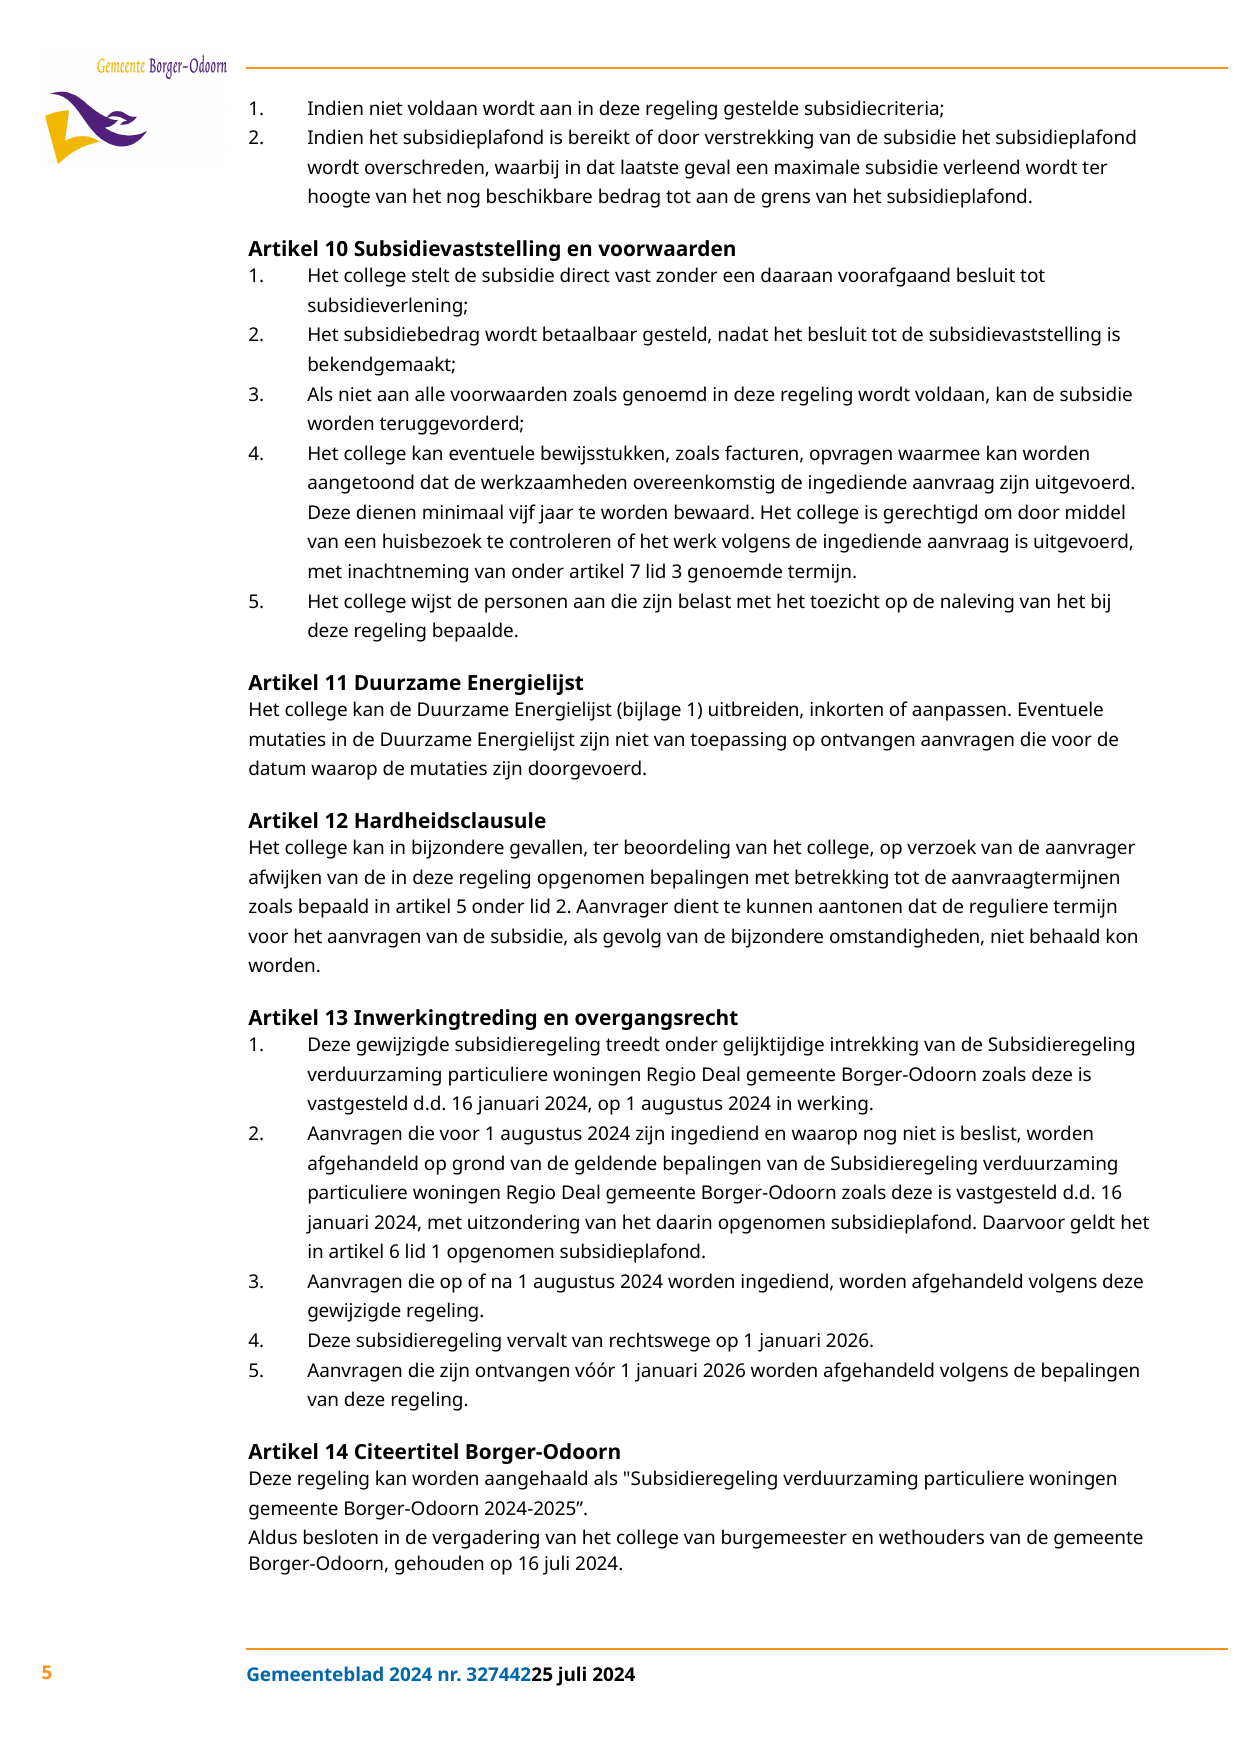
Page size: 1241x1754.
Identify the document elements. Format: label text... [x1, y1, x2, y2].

list Het subsidiebedrag wordt betaalbaar gesteld, nadat het besluit tot de subsidievaststelling is bekendgemaakt; [248, 322, 1152, 377]
list Het college wijst de personen aan die zijn belast met het toezicht op de naleving van het bij deze regeling bepaalde. [248, 588, 1152, 643]
text Het college kan in bijzondere gevallen, ter beoordeling van het college, op verzoek van de aanvrager afwijken van de in deze regeling opgenomen bepalingen met betrekking tot de aanvraagtermijnen zoals bepaald in artikel 5 onder lid 2. Aanvrager dient te kunnen aantonen dat de reguliere termijn voor het aanvragen van de subsidie, als gevolg van de bijzondere omstandigheden, niet behaald kon worden. [248, 834, 1152, 978]
text Deze regeling kan worden aangehaald als "Subsidieregeling verduurzaming particuliere woningen gemeente Borger-Odoorn 2024-2025”. [248, 1465, 1152, 1521]
list Als niet aan alle voorwaarden zoals genoemd in deze regeling wordt voldaan, kan de subsidie worden teruggevorderd; [248, 381, 1152, 436]
list Aanvragen die voor 1 augustus 2024 zijn ingediend en waarop nog niet is beslist, worden afgehandeld op grond van de geldende bepalingen van de Subsidieregeling verduurzaming particuliere woningen Regio Deal gemeente Borger-Odoorn zoals deze is vastgesteld d.d. 16 januari 2024, met uitzondering van het daarin opgenomen subsidieplafond. Daarvoor geldt het in artikel 6 lid 1 opgenomen subsidieplafond. [248, 1120, 1152, 1264]
text Artikel 11 Duurzame Energielijst [248, 668, 1152, 696]
list Indien niet voldaan wordt aan in deze regeling gestelde subsidiecriteria; [248, 95, 1152, 121]
list Deze gewijzigde subsidieregeling treedt onder gelijktijdige intrekking van de Subsidieregeling verduurzaming particuliere woningen Regio Deal gemeente Borger-Odoorn zoals deze is vastgesteld d.d. 16 januari 2024, op 1 augustus 2024 in werking. [248, 1031, 1152, 1116]
text Aldus besloten in de vergadering van het college van burgemeester en wethouders van de gemeente Borger-Odoorn, gehouden op 16 juli 2024. [248, 1524, 1152, 1576]
list Aanvragen die zijn ontvangen vóór 1 januari 2026 worden afgehandeld volgens de bepalingen van deze regeling. [248, 1357, 1152, 1412]
picture [41, 47, 231, 172]
list Indien het subsidieplafond is bereikt of door verstrekking van de subsidie het subsidieplafond wordt overschreden, waarbij in dat laatste geval een maximale subsidie verleend wordt ter hoogte van het nog beschikbare bedrag tot aan de grens van het subsidieplafond. [248, 124, 1152, 209]
text Artikel 12 Hardheidsclausule [248, 806, 1152, 834]
text Het college kan de Duurzame Energielijst (bijlage 1) uitbreiden, inkorten of aanpassen. Eventuele mutaties in de Duurzame Energielijst zijn niet van toepassing op ontvangen aanvragen die voor de datum waarop de mutaties zijn doorgevoerd. [248, 696, 1152, 781]
text Artikel 10 Subsidievaststelling en voorwaarden [248, 234, 1152, 262]
list Deze subsidieregeling vervalt van rechtswege op 1 januari 2026. [248, 1327, 1152, 1353]
list Aanvragen die op of na 1 augustus 2024 worden ingediend, worden afgehandeld volgens deze gewijzigde regeling. [248, 1268, 1152, 1323]
text Artikel 13 Inwerkingtreding en overgangsrecht [248, 1003, 1152, 1031]
text Artikel 14 Citeertitel Borger-Odoorn [248, 1437, 1152, 1465]
list Het college kan eventuele bewijsstukken, zoals facturen, opvragen waarmee kan worden aangetoond dat de werkzaamheden overeenkomstig de ingediende aanvraag zijn uitgevoerd. Deze dienen minimaal vijf jaar te worden bewaard. Het college is gerechtigd om door middel van een huisbezoek te controleren of het werk volgens de ingediende aanvraag is uitgevoerd, met inachtneming van onder artikel 7 lid 3 genoemde termijn. [248, 440, 1152, 584]
list Het college stelt de subsidie direct vast zonder een daaraan voorafgaand besluit tot subsidieverlening; [248, 262, 1152, 318]
